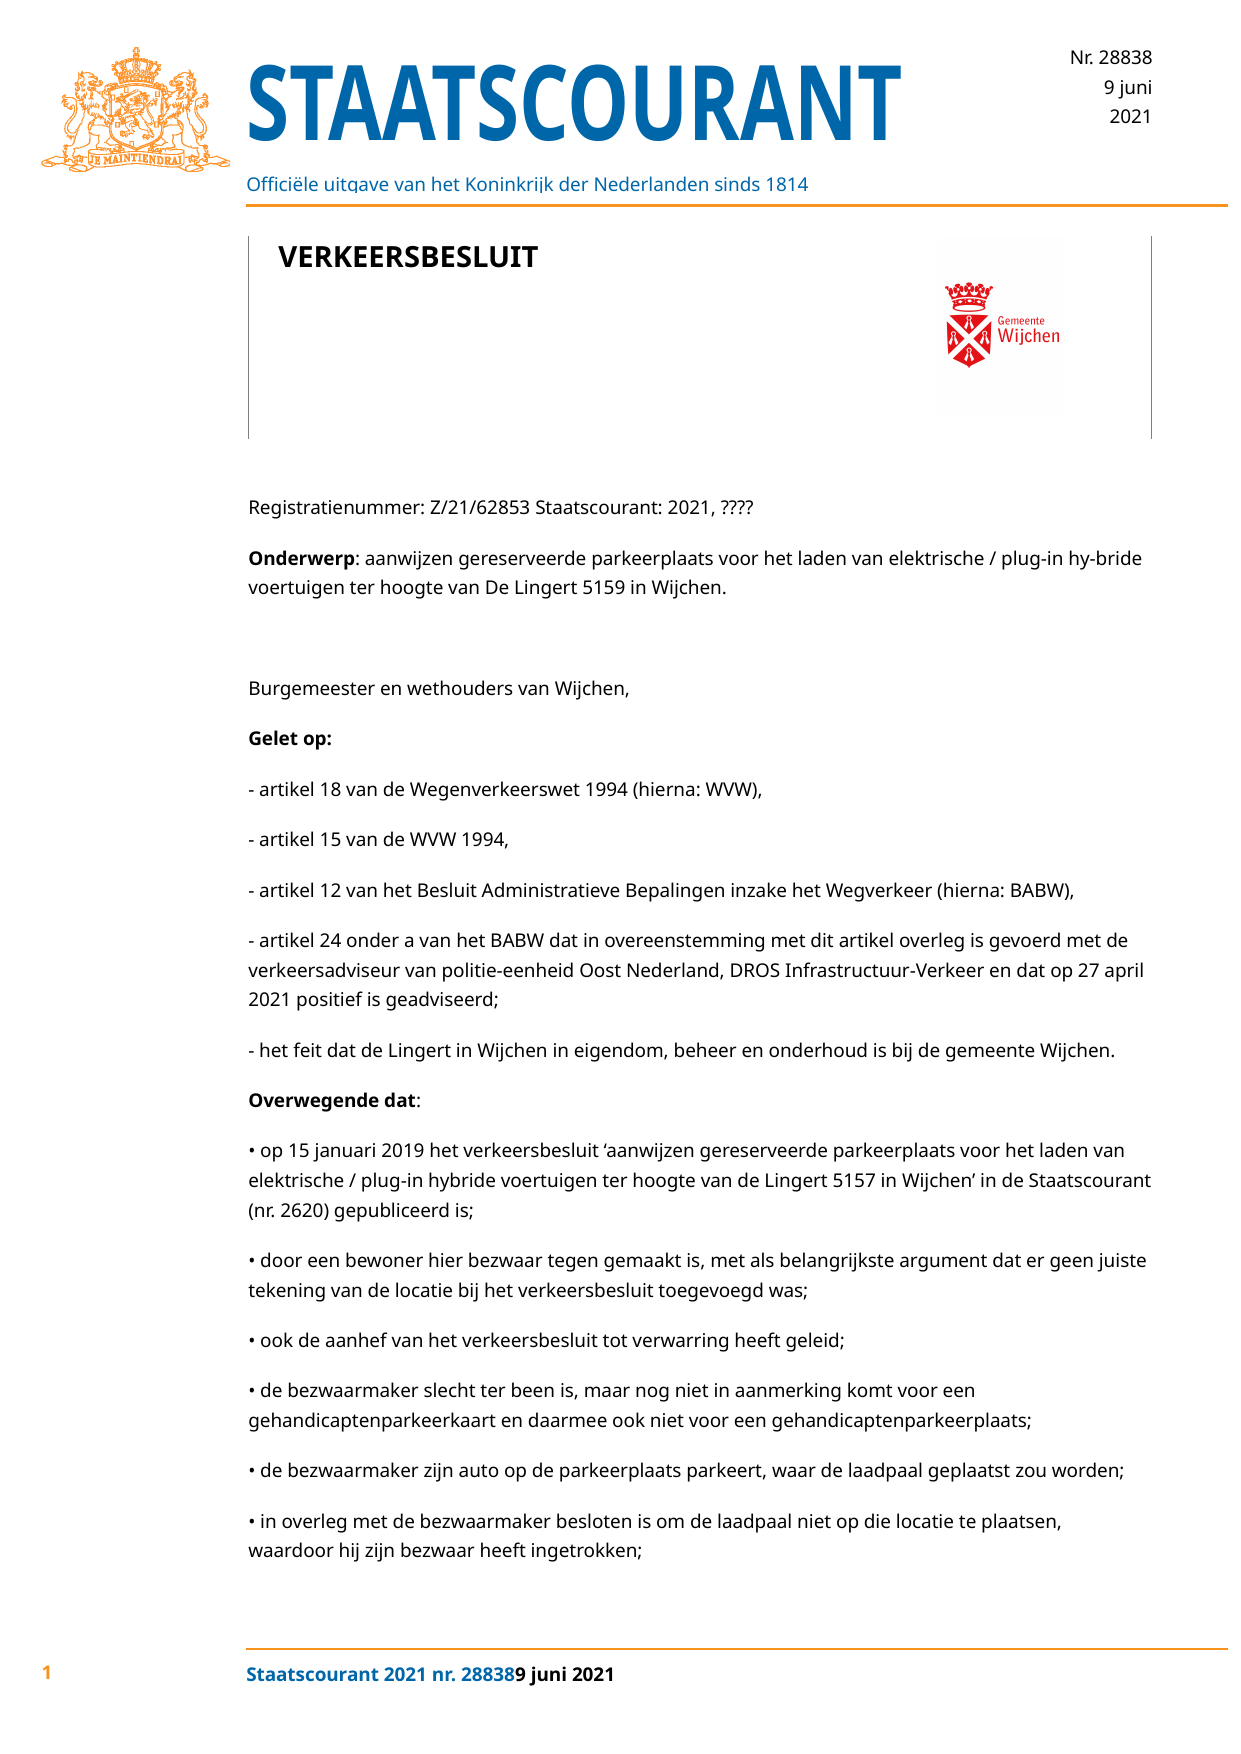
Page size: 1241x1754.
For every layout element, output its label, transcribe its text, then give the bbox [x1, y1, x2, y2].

table_header [850, 236, 938, 413]
text Gelet op: [248, 726, 1152, 751]
text • in overleg met de bezwaarmaker besloten is om de laadpaal niet op die locatie te plaatsen, waardoor hij zijn bezwaar heeft ingetrokken; [248, 1508, 1152, 1563]
text Onderwerp: aanwijzen gereserveerde parkeerplaats voor het laden van elektrische / plug-in hy-bride voertuigen ter hoogte van De Lingert 5159 in Wijchen. [248, 545, 1152, 600]
text • door een bewoner hier bezwaar tegen gemaakt is, met als belangrijkste argument dat er geen juiste tekening van de locatie bij het verkeersbesluit toegevoegd was; [248, 1247, 1152, 1303]
table_header [1064, 236, 1151, 413]
text - het feit dat de Lingert in Wijchen in eigendom, beheer en onderhoud is bij de gemeente Wijchen. [248, 1037, 1152, 1063]
text - artikel 24 onder a van het BABW dat in overeenstemming met dit artikel overleg is gevoerd met de verkeersadviseur van politie-eenheid Oost Nederland, DROS Infrastructuur-Verkeer en dat op 27 april 2021 positief is geadviseerd; [248, 927, 1152, 1012]
text Overwegende dat: [248, 1087, 1152, 1113]
text • de bezwaarmaker slecht ter been is, maar nog niet in aanmerking komt voor een gehandicaptenparkeerkaart en daarmee ook niet voor een gehandicaptenparkeerplaats; [248, 1378, 1152, 1433]
text - artikel 18 van de Wegenverkeerswet 1994 (hierna: WVW), [248, 776, 1152, 802]
text • op 15 januari 2019 het verkeersbesluit ‘aanwijzen gereserveerde parkeerplaats voor het laden van elektrische / plug-in hybride voertuigen ter hoogte van de Lingert 5157 in Wijchen’ in de Staatscourant (nr. 2620) gepubliceerd is; [248, 1138, 1152, 1223]
text Burgemeester en wethouders van Wijchen, [248, 675, 1152, 701]
picture [938, 236, 1064, 414]
table_header [850, 414, 1151, 439]
table_header VERKEERSBESLUIT [249, 236, 850, 439]
text • ook de aanhef van het verkeersbesluit tot verwarring heeft geleid; [248, 1327, 1152, 1353]
text - artikel 15 van de WVW 1994, [248, 826, 1152, 852]
text Registratienummer: Z/21/62853 Staatscourant: 2021, ???? [248, 494, 1152, 520]
text - artikel 12 van het Besluit Administratieve Bepalingen inzake het Wegverkeer (hierna: BABW), [248, 877, 1152, 903]
text • de bezwaarmaker zijn auto op de parkeerplaats parkeert, waar de laadpaal geplaatst zou worden; [248, 1458, 1152, 1483]
picture [41, 47, 231, 172]
